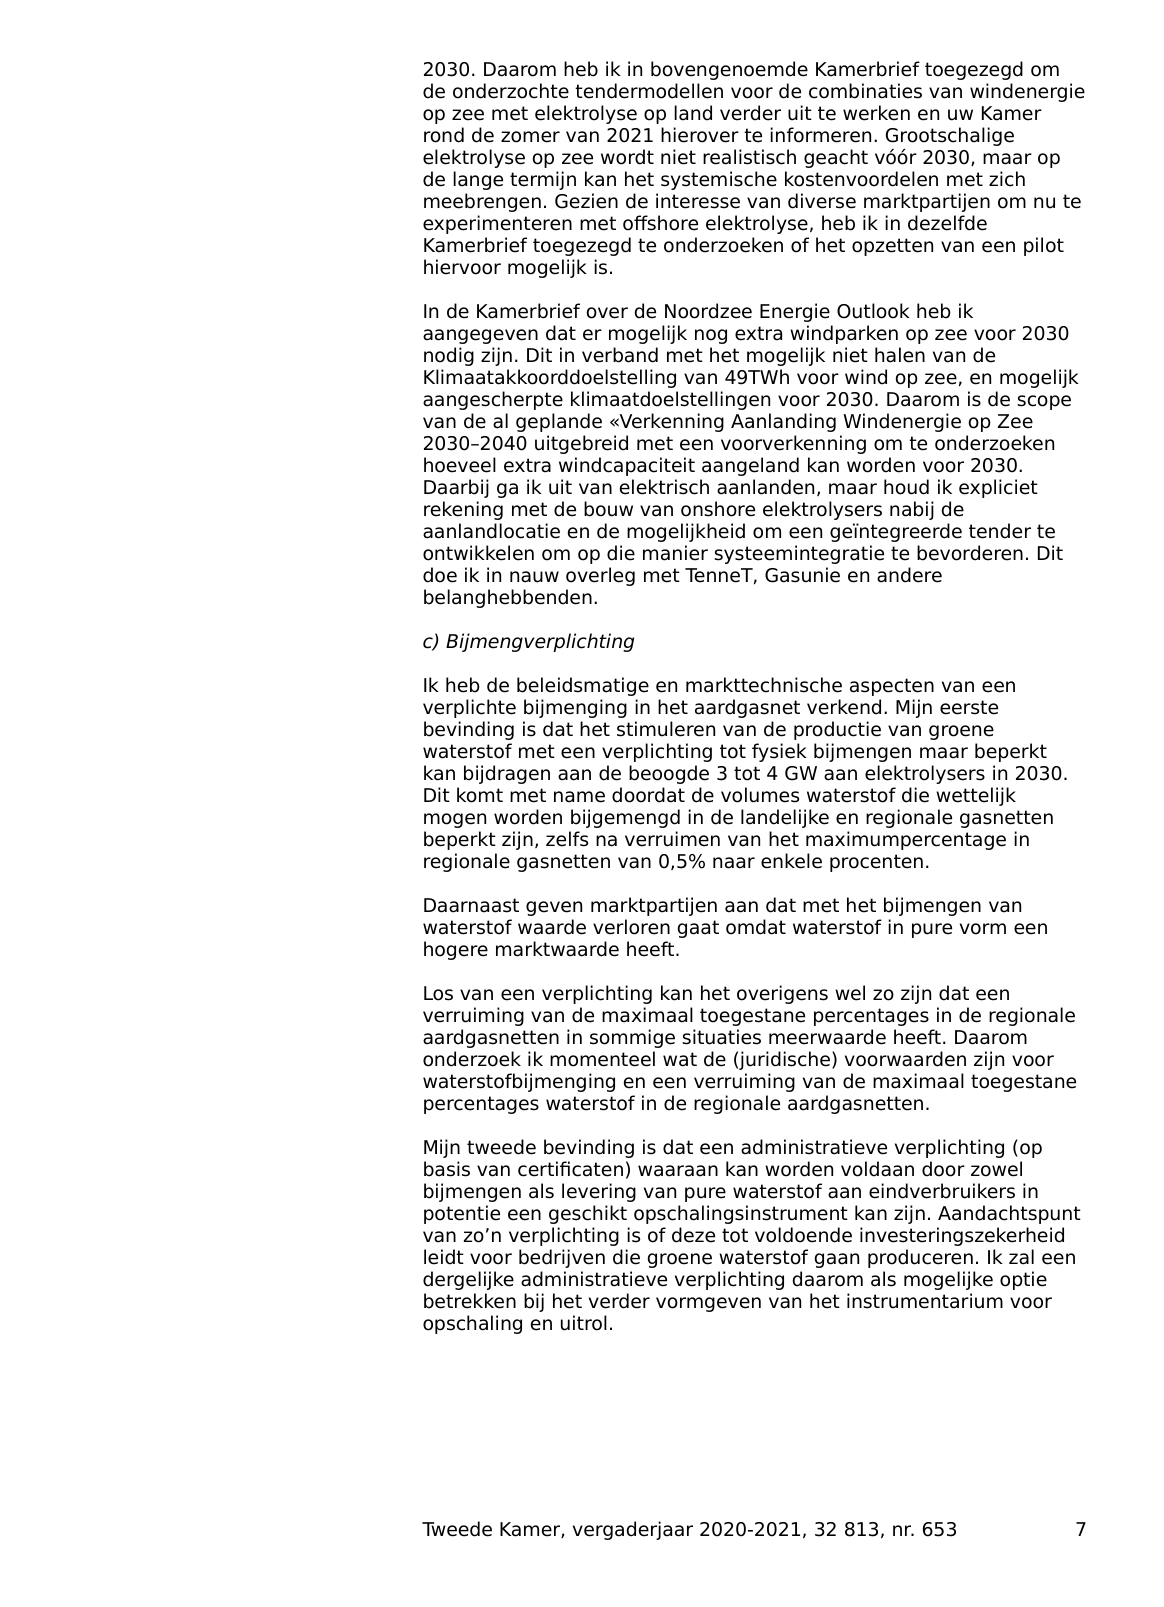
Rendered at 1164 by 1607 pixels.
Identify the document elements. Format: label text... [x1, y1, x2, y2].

text 2030. Daarom heb ik in bovengenoemde Kamerbrief toegezegd om de onderzochte tendermodellen voor de combinaties van windenergie op zee met elektrolyse op land verder uit te werken en uw Kamer rond de zomer van 2021 hierover te informeren. Grootschalige elektrolyse op zee wordt niet realistisch geacht vóór 2030, maar op de lange termijn kan het systemische kostenvoordelen met zich meebrengen. Gezien de interesse van diverse marktpartijen om nu te experimenteren met offshore elektrolyse, heb ik in dezelfde Kamerbrief toegezegd te onderzoeken of het opzetten van een pilot hiervoor mogelijk is. [422, 59, 1087, 279]
text Ik heb de beleidsmatige en markttechnische aspecten van een verplichte bijmenging in het aardgasnet verkend. Mijn eerste bevinding is dat het stimuleren van de productie van groene waterstof met een verplichting tot fysiek bijmengen maar beperkt kan bijdragen aan de beoogde 3 tot 4 GW aan elektrolysers in 2030. Dit komt met name doordat de volumes waterstof die wettelijk mogen worden bijgemengd in de landelijke en regionale gasnetten beperkt zijn, zelfs na verruimen van het maximumpercentage in regionale gasnetten van 0,5% naar enkele procenten. [422, 675, 1087, 873]
text In de Kamerbrief over de Noordzee Energie Outlook heb ik aangegeven dat er mogelijk nog extra windparken op zee voor 2030 nodig zijn. Dit in verband met het mogelijk niet halen van de Klimaatakkoorddoelstelling van 49TWh voor wind op zee, en mogelijk aangescherpte klimaatdoelstellingen voor 2030. Daarom is de scope van de al geplande «Verkenning Aanlanding Windenergie op Zee 2030–2040 uitgebreid met een voorverkenning om te onderzoeken hoeveel extra windcapaciteit aangeland kan worden voor 2030. Daarbij ga ik uit van elektrisch aanlanden, maar houd ik expliciet rekening met de bouw van onshore elektrolysers nabij de aanlandlocatie en de mogelijkheid om een geïntegreerde tender te ontwikkelen om op die manier systeemintegratie te bevorderen. Dit doe ik in nauw overleg met TenneT, Gasunie en andere belanghebbenden. [422, 301, 1087, 609]
text Daarnaast geven marktpartijen aan dat met het bijmengen van waterstof waarde verloren gaat omdat waterstof in pure vorm een hogere marktwaarde heeft. [422, 895, 1087, 961]
subtitle c) Bijmengverplichting [422, 631, 1087, 653]
text Los van een verplichting kan het overigens wel zo zijn dat een verruiming van de maximaal toegestane percentages in de regionale aardgasnetten in sommige situaties meerwaarde heeft. Daarom onderzoek ik momenteel wat de (juridische) voorwaarden zijn voor waterstofbijmenging en een verruiming van de maximaal toegestane percentages waterstof in de regionale aardgasnetten. [422, 983, 1087, 1115]
text Mijn tweede bevinding is dat een administratieve verplichting (op basis van certificaten) waaraan kan worden voldaan door zowel bijmengen als levering van pure waterstof aan eindverbruikers in potentie een geschikt opschalingsinstrument kan zijn. Aandachtspunt van zo’n verplichting is of deze tot voldoende investeringszekerheid leidt voor bedrijven die groene waterstof gaan produceren. Ik zal een dergelijke administratieve verplichting daarom als mogelijke optie betrekken bij het verder vormgeven van het instrumentarium voor opschaling en uitrol. [422, 1137, 1087, 1335]
